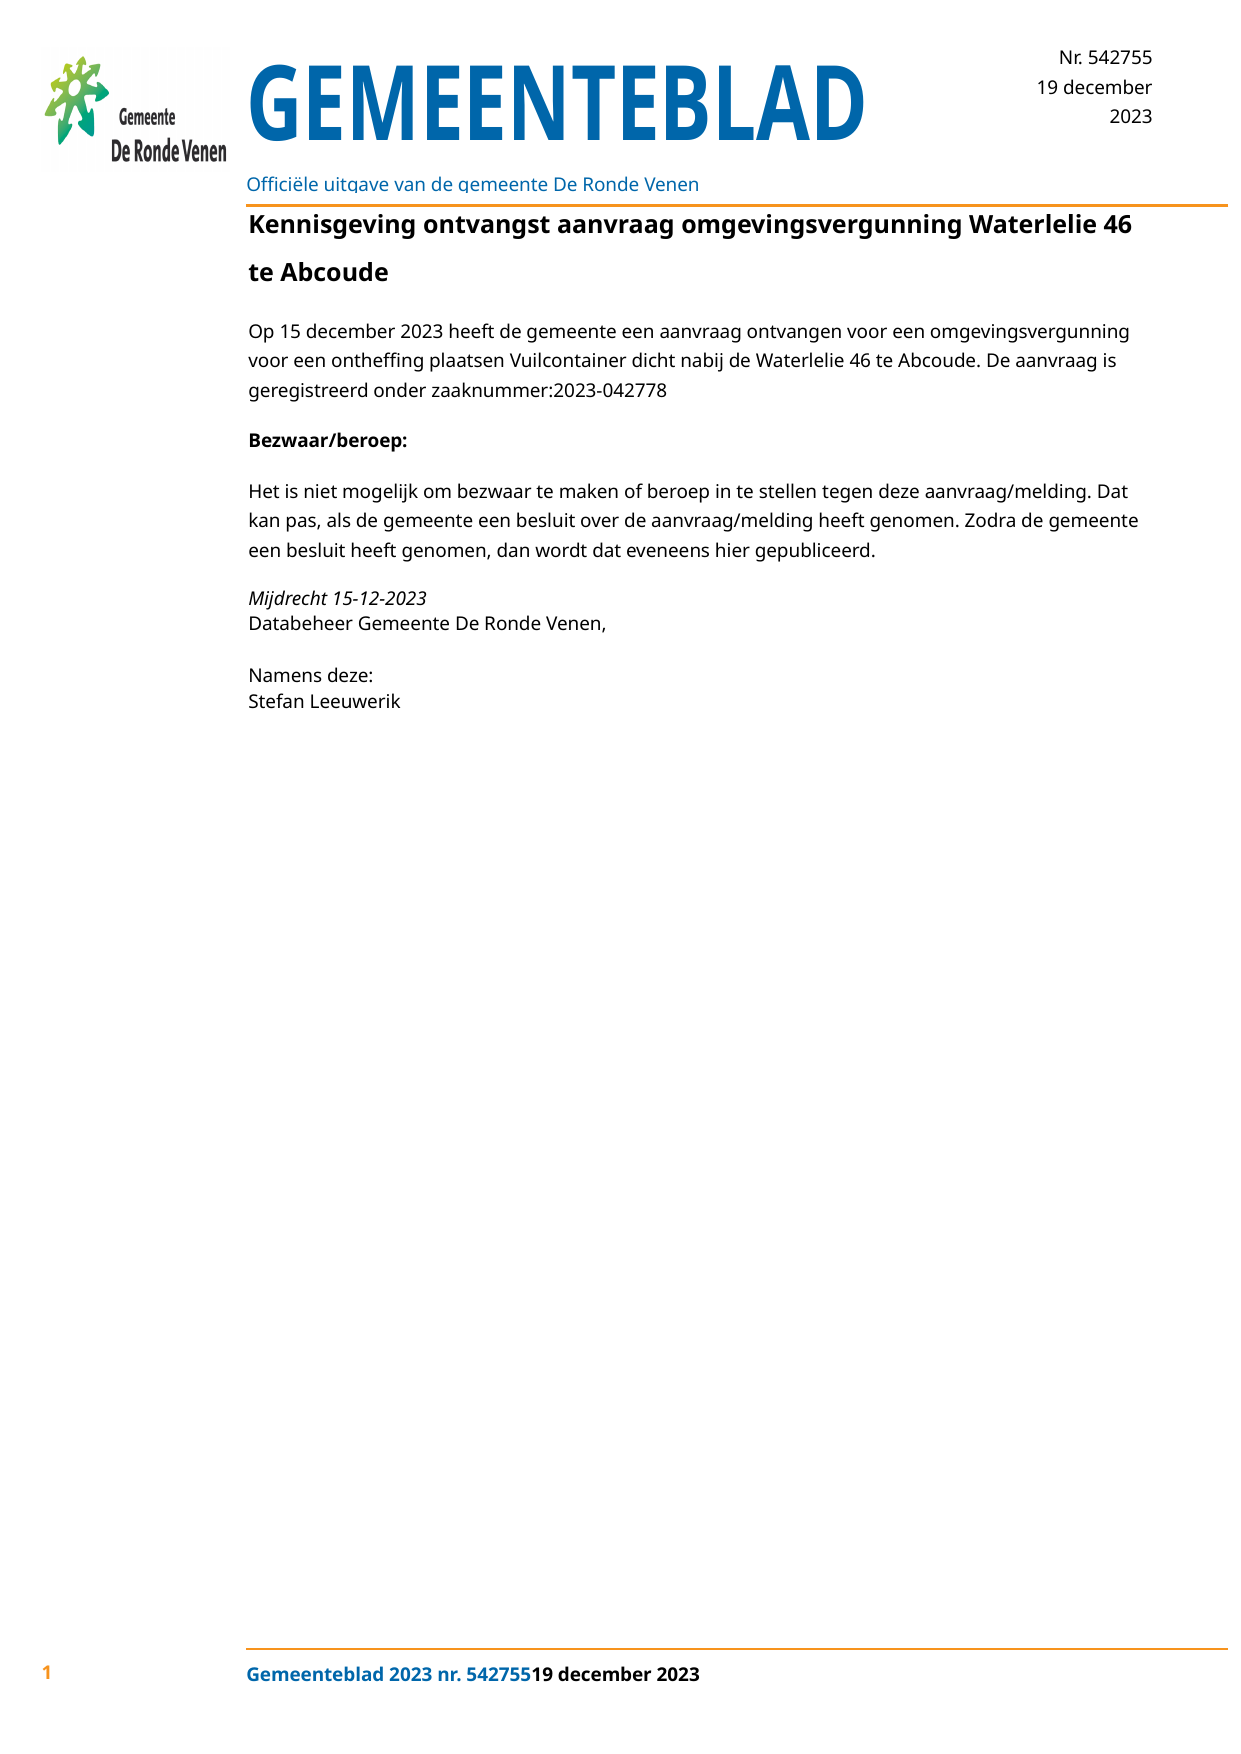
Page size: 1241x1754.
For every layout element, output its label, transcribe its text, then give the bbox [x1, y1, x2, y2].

text Stefan Leeuwerik [248, 688, 1152, 713]
text Het is niet mogelijk om bezwaar te maken of beroep in te stellen tegen deze aanvraag/melding. Dat kan pas, als de gemeente een besluit over de aanvraag/melding heeft genomen. Zodra de gemeente een besluit heeft genomen, dan wordt dat eveneens hier gepubliceerd. [248, 478, 1152, 563]
text Namens deze: [248, 662, 1152, 688]
picture [41, 47, 231, 172]
text Databeheer Gemeente De Ronde Venen, [248, 611, 1152, 636]
text Kennisgeving ontvangst aanvraag omgevingsvergunning Waterlelie 46 te Abcoude [248, 207, 1152, 288]
text Bezwaar/beroep: [248, 427, 1152, 453]
text Op 15 december 2023 heeft de gemeente een aanvraag ontvangen voor een omgevingsvergunning voor een ontheffing plaatsen Vuilcontainer dicht nabij de Waterlelie 46 te Abcoude. De aanvraag is geregistreerd onder zaaknummer:2023-042778 [248, 318, 1152, 403]
text Mijdrecht 15-12-2023 [248, 585, 1152, 611]
